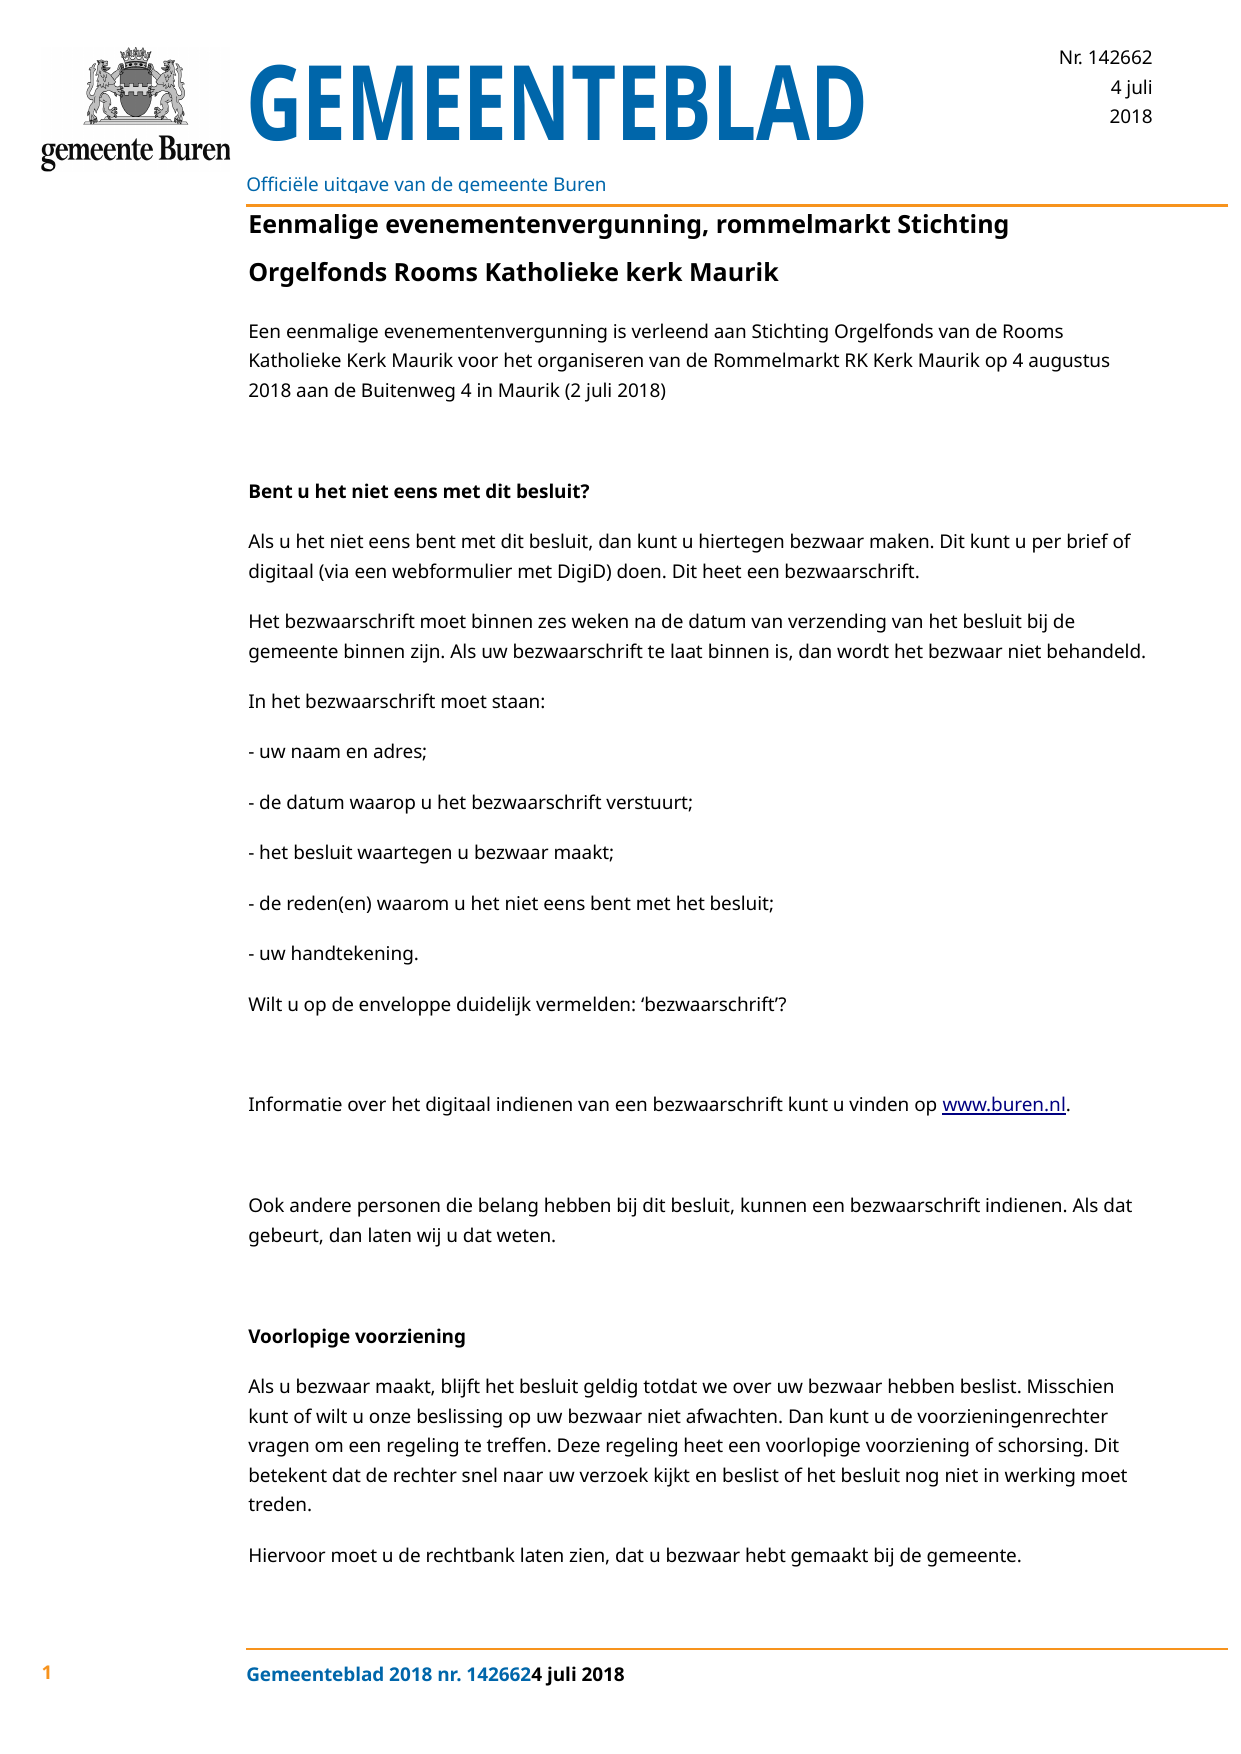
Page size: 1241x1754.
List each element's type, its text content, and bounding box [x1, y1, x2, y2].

text - uw naam en adres; [248, 739, 1152, 764]
text Bent u het niet eens met dit besluit? [248, 478, 1152, 504]
text Hiervoor moet u de rechtbank laten zien, dat u bezwaar hebt gemaakt bij de gemeente. [248, 1542, 1152, 1568]
text Eenmalige evenementenvergunning, rommelmarkt Stichting Orgelfonds Rooms Katholieke kerk Maurik [248, 207, 1152, 288]
text Een eenmalige evenementenvergunning is verleend aan Stichting Orgelfonds van de Rooms Katholieke Kerk Maurik voor het organiseren van de Rommelmarkt RK Kerk Maurik op 4 augustus 2018 aan de Buitenweg 4 in Maurik (2 juli 2018) [248, 318, 1152, 403]
text - de reden(en) waarom u het niet eens bent met het besluit; [248, 890, 1152, 916]
text Als u bezwaar maakt, blijft het besluit geldig totdat we over uw bezwaar hebben beslist. Misschien kunt of wilt u onze beslissing op uw bezwaar niet afwachten. Dan kunt u de voorzieningenrechter vragen om een regeling te treffen. Deze regeling heet een voorlopige voorziening of schorsing. Dit betekent dat de rechter snel naar uw verzoek kijkt en beslist of het besluit nog niet in werking moet treden. [248, 1373, 1152, 1517]
text Wilt u op de enveloppe duidelijk vermelden: ‘bezwaarschrift’? [248, 991, 1152, 1017]
text Voorlopige voorziening [248, 1323, 1152, 1349]
text Als u het niet eens bent met dit besluit, dan kunt u hiertegen bezwaar maken. Dit kunt u per brief of digitaal (via een webformulier met DigiD) doen. Dit heet een bezwaarschrift. [248, 528, 1152, 584]
text - het besluit waartegen u bezwaar maakt; [248, 839, 1152, 865]
text Het bezwaarschrift moet binnen zes weken na de datum van verzending van het besluit bij de gemeente binnen zijn. Als uw bezwaarschrift te laat binnen is, dan wordt het bezwaar niet behandeld. [248, 608, 1152, 664]
text Ook andere personen die belang hebben bij dit besluit, kunnen een bezwaarschrift indienen. Als dat gebeurt, dan laten wij u dat weten. [248, 1192, 1152, 1248]
text - de datum waarop u het bezwaarschrift verstuurt; [248, 789, 1152, 815]
text In het bezwaarschrift moet staan: [248, 688, 1152, 714]
text - uw handtekening. [248, 940, 1152, 966]
picture [41, 47, 231, 172]
text Informatie over het digitaal indienen van een bezwaarschrift kunt u vinden op www.buren.nl. [248, 1092, 1152, 1117]
